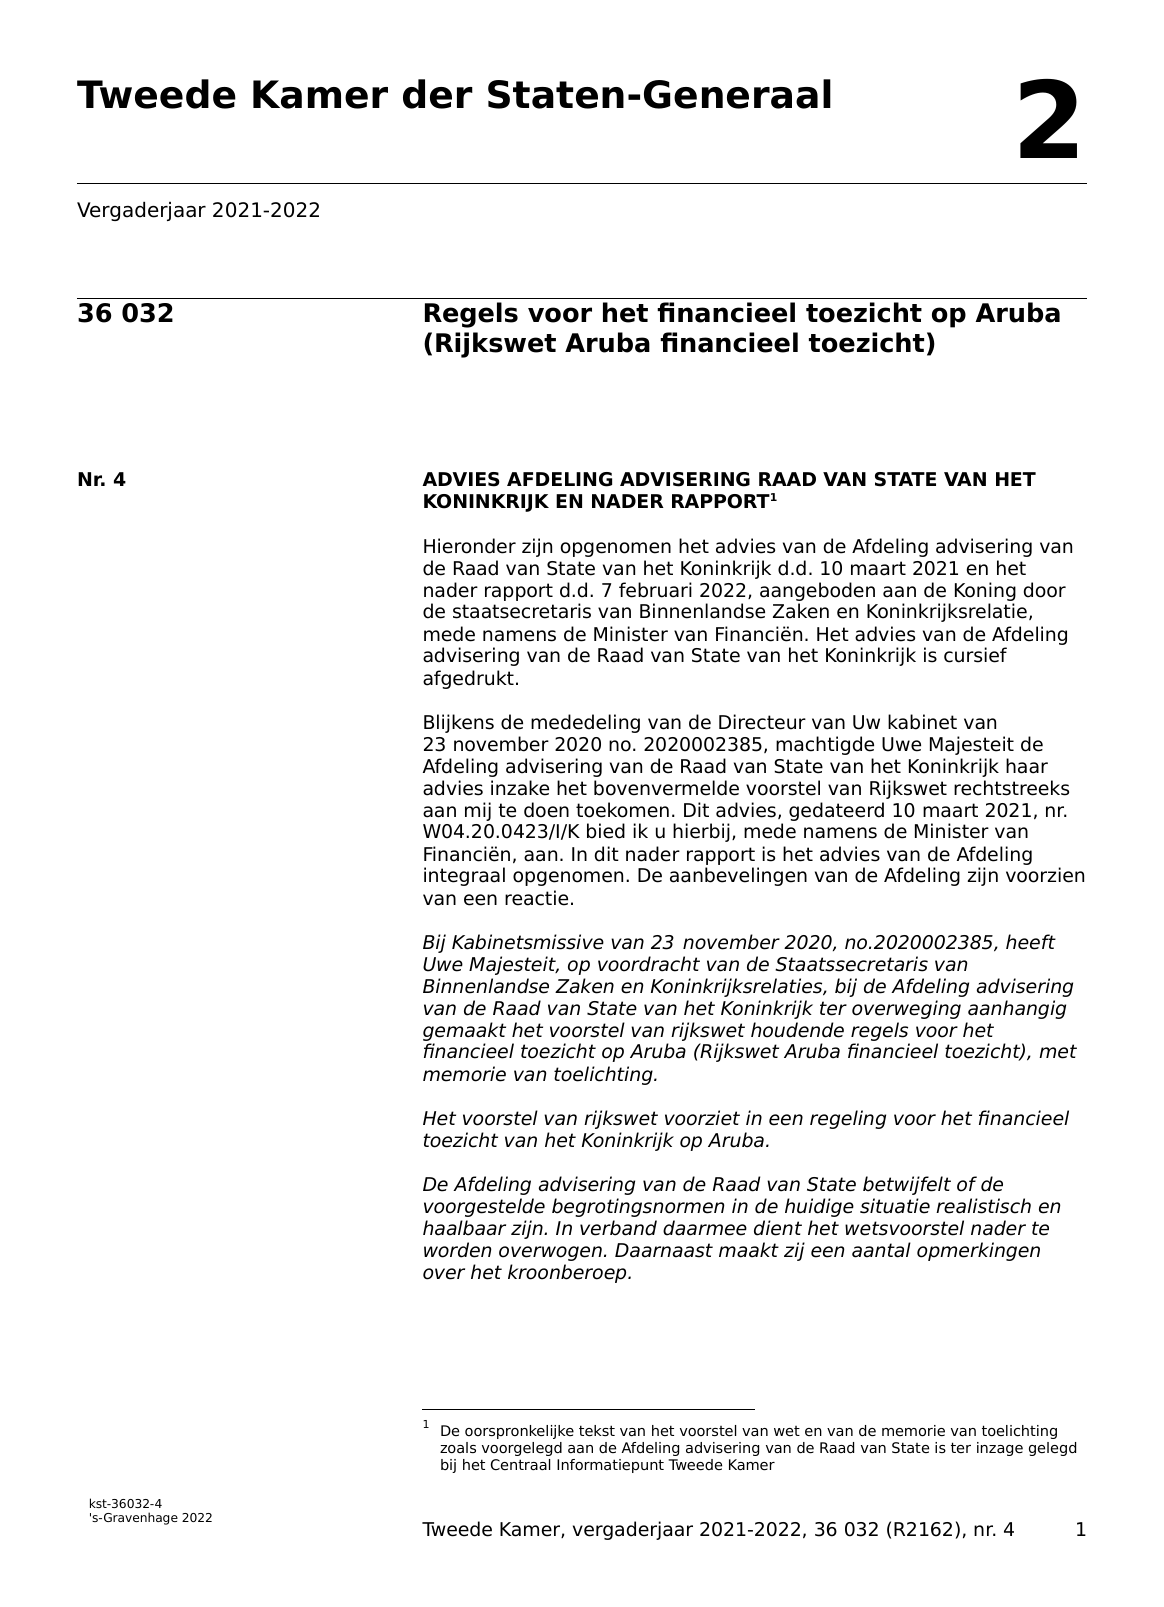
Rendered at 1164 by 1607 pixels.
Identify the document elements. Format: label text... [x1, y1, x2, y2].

subtitle Nr. 4 ADVIES AFDELING ADVISERING RAAD VAN STATE VAN HET KONINKRIJK EN NADER RAPPORT [77, 469, 1087, 513]
text Bij Kabinetsmissive van 23 november 2020, no.2020002385, heeft Uwe Majesteit, op voordracht van de Staatssecretaris van Binnenlandse Zaken en Koninkrijksrelaties, bij de Afdeling advisering van de Raad van State van het Koninkrijk ter overweging aanhangig gemaakt het voorstel van rijkswet houdende regels voor het financieel toezicht op Aruba (Rijkswet Aruba financieel toezicht), met memorie van toelichting. [422, 932, 1087, 1085]
text Het voorstel van rijkswet voorziet in een regeling voor het financieel toezicht van het Koninkrijk op Aruba. [422, 1108, 1087, 1152]
text Blijkens de mededeling van de Directeur van Uw kabinet van 23 november 2020 no. 2020002385, machtigde Uwe Majesteit de Afdeling advisering van de Raad van State van het Koninkrijk haar advies inzake het bovenvermelde voorstel van Rijkswet rechtstreeks aan mij te doen toekomen. Dit advies, gedateerd 10 maart 2021, nr. W04.20.0423/I/K bied ik u hierbij, mede namens de Minister van Financiën, aan. In dit nader rapport is het advies van de Afdeling integraal opgenomen. De aanbevelingen van de Afdeling zijn voorzien van een reactie. [422, 712, 1087, 909]
table_header 2 [886, 59, 1087, 183]
text 's-Gravenhage 2022 [88, 1511, 323, 1525]
text Hieronder zijn opgenomen het advies van de Afdeling advisering van de Raad van State van het Koninkrijk d.d. 10 maart 2021 en het nader rapport d.d. 7 februari 2022, aangeboden aan de Koning door de staatsecretaris van Binnenlandse Zaken en Koninkrijksrelatie, mede namens de Minister van Financiën. Het advies van de Afdeling advisering van de Raad van State van het Koninkrijk is cursief afgedrukt. [422, 536, 1087, 689]
table_cell Vergaderjaar 2021-2022 [77, 184, 1087, 298]
table_header Tweede Kamer der Staten-Generaal [77, 59, 886, 183]
text kst-36032-4 [88, 1497, 323, 1511]
text De Afdeling advisering van de Raad van State betwijfelt of de voorgestelde begrotingsnormen in de huidige situatie realistisch en haalbaar zijn. In verband daarmee dient het wetsvoorstel nader te worden overwogen. Daarnaast maakt zij een aantal opmerkingen over het kroonberoep. [422, 1174, 1087, 1284]
subtitle 36 032 Regels voor het financieel toezicht op Aruba (Rijkswet Aruba financieel toezicht) [77, 299, 1087, 358]
text De oorspronkelijke tekst van het voorstel van wet en van de memorie van toelichting zoals voorgelegd aan de Afdeling advisering van de Raad van State is ter inzage gelegd bij het Centraal Informatiepunt Tweede Kamer [422, 1418, 1087, 1474]
